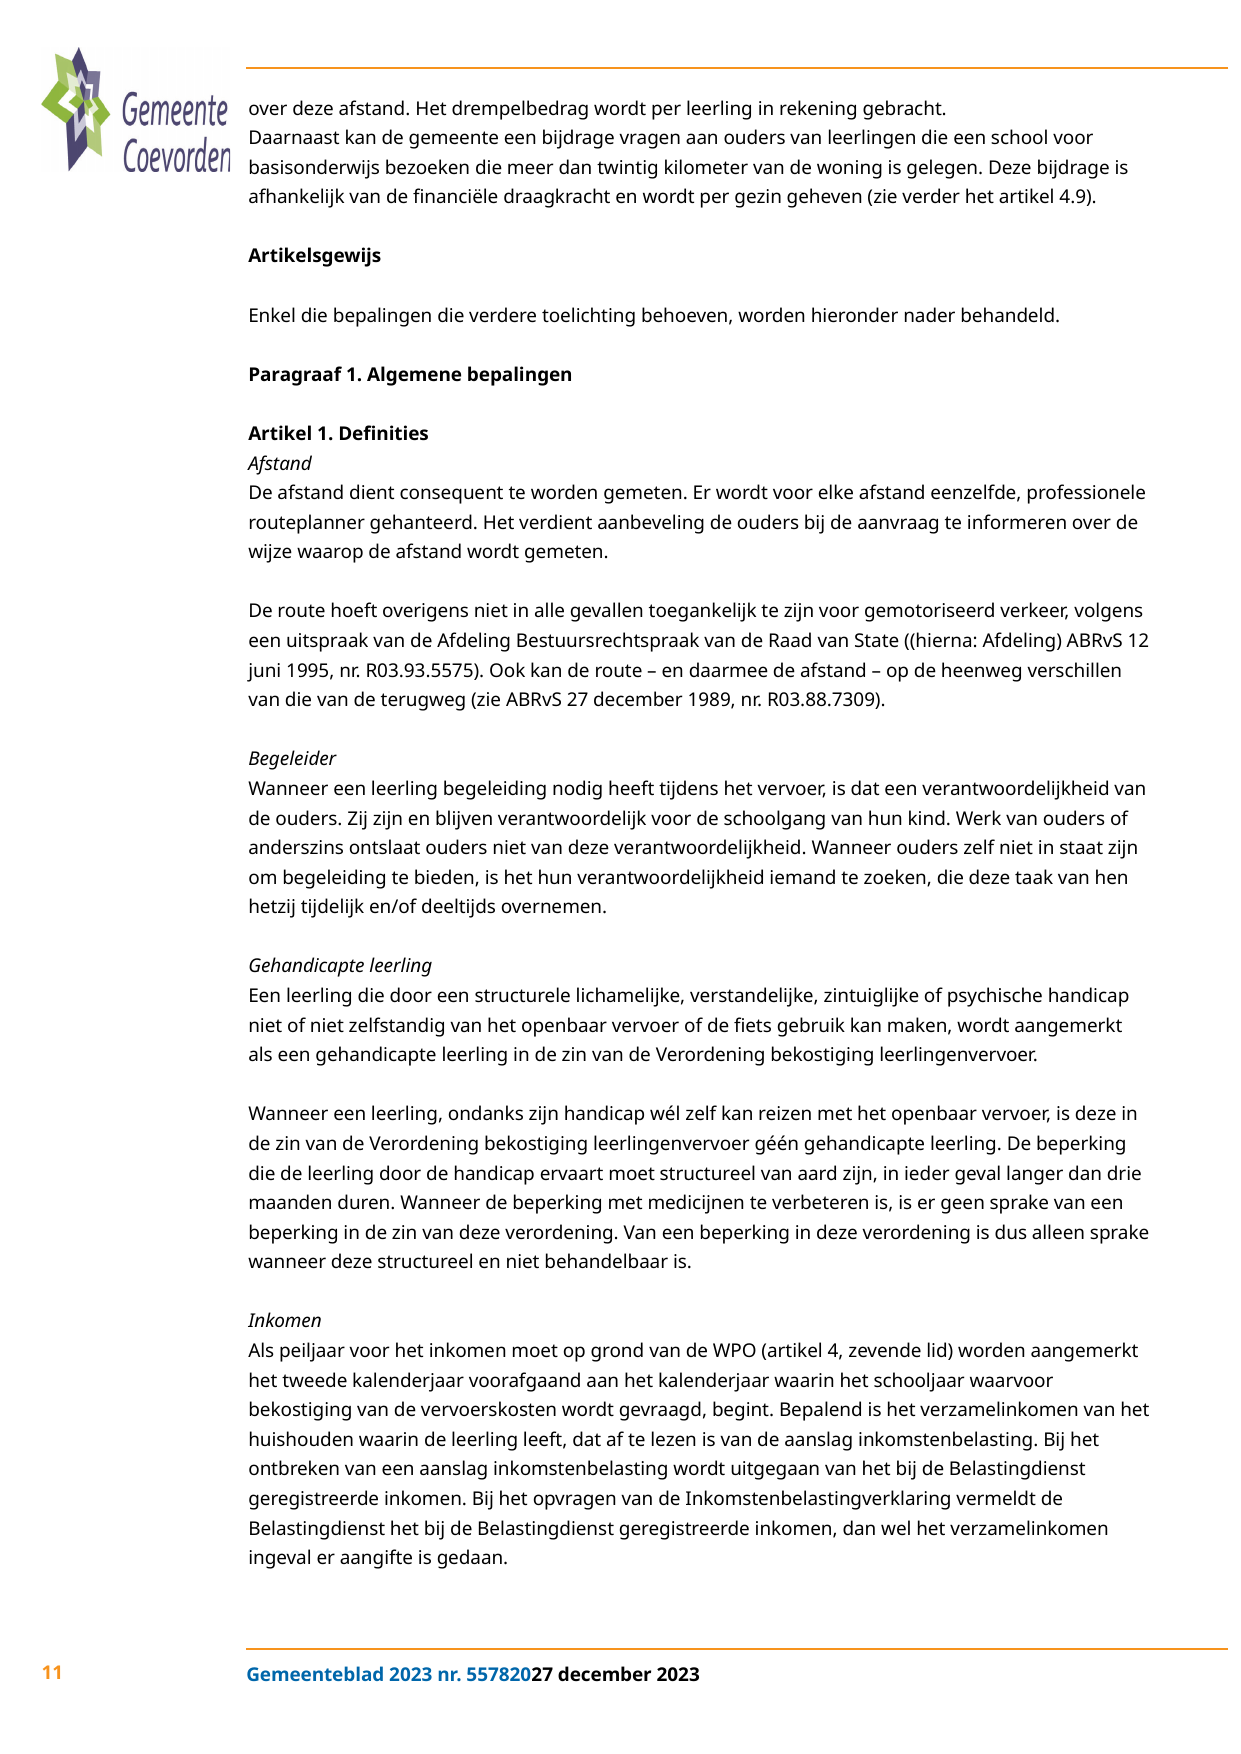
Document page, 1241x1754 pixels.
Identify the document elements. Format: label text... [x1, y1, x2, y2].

text Wanneer een leerling begeleiding nodig heeft tijdens het vervoer, is dat een verantwoordelijkheid van de ouders. Zij zijn en blijven verantwoordelijk voor de schoolgang van hun kind. Werk van ouders of anderszins ontslaat ouders niet van deze verantwoordelijkheid. Wanneer ouders zelf niet in staat zijn om begeleiding te bieden, is het hun verantwoordelijkheid iemand te zoeken, die deze taak van hen hetzij tijdelijk en/of deeltijds overnemen. [248, 775, 1152, 919]
text Artikelsgewijs [248, 243, 1152, 268]
text Afstand [248, 450, 1152, 476]
text Artikel 1. Definities [248, 420, 1152, 446]
text Een leerling die door een structurele lichamelijke, verstandelijke, zintuiglijke of psychische handicap niet of niet zelfstandig van het openbaar vervoer of de fiets gebruik kan maken, wordt aangemerkt als een gehandicapte leerling in de zin van de Verordening bekostiging leerlingenvervoer. [248, 982, 1152, 1067]
text Gehandicapte leerling [248, 953, 1152, 978]
text Begeleider [248, 746, 1152, 771]
picture [41, 47, 231, 172]
text Als peiljaar voor het inkomen moet op grond van de WPO (artikel 4, zevende lid) worden aangemerkt het tweede kalenderjaar voorafgaand aan het kalenderjaar waarin het schooljaar waarvoor bekostiging van de vervoerskosten wordt gevraagd, begint. Bepalend is het verzamelinkomen van het huishouden waarin de leerling leeft, dat af te lezen is van de aanslag inkomstenbelasting. Bij het ontbreken van een aanslag inkomstenbelasting wordt uitgegaan van het bij de Belastingdienst geregistreerde inkomen. Bij het opvragen van de Inkomstenbelastingverklaring vermeldt de Belastingdienst het bij de Belastingdienst geregistreerde inkomen, dan wel het verzamelinkomen ingeval er aangifte is gedaan. [248, 1337, 1152, 1570]
text Paragraaf 1. Algemene bepalingen [248, 361, 1152, 387]
text over deze afstand. Het drempelbedrag wordt per leerling in rekening gebracht. [248, 95, 1152, 121]
text De afstand dient consequent te worden gemeten. Er wordt voor elke afstand eenzelfde, professionele routeplanner gehanteerd. Het verdient aanbeveling de ouders bij de aanvraag te informeren over de wijze waarop de afstand wordt gemeten. [248, 479, 1152, 564]
text De route hoeft overigens niet in alle gevallen toegankelijk te zijn voor gemotoriseerd verkeer, volgens een uitspraak van de Afdeling Bestuursrechtspraak van de Raad van State ((hierna: Afdeling) ABRvS 12 juni 1995, nr. R03.93.5575). Ook kan de route – en daarmee de afstand – op de heenweg verschillen van die van de terugweg (zie ABRvS 27 december 1989, nr. R03.88.7309). [248, 598, 1152, 712]
text Enkel die bepalingen die verdere toelichting behoeven, worden hieronder nader behandeld. [248, 302, 1152, 328]
text Wanneer een leerling, ondanks zijn handicap wél zelf kan reizen met het openbaar vervoer, is deze in de zin van de Verordening bekostiging leerlingenvervoer géén gehandicapte leerling. De beperking die de leerling door de handicap ervaart moet structureel van aard zijn, in ieder geval langer dan drie maanden duren. Wanneer de beperking met medicijnen te verbeteren is, is er geen sprake van een beperking in de zin van deze verordening. Van een beperking in deze verordening is dus alleen sprake wanneer deze structureel en niet behandelbaar is. [248, 1101, 1152, 1274]
text Daarnaast kan de gemeente een bijdrage vragen aan ouders van leerlingen die een school voor basisonderwijs bezoeken die meer dan twintig kilometer van de woning is gelegen. Deze bijdrage is afhankelijk van de financiële draagkracht en wordt per gezin geheven (zie verder het artikel 4.9). [248, 124, 1152, 209]
text Inkomen [248, 1308, 1152, 1333]
